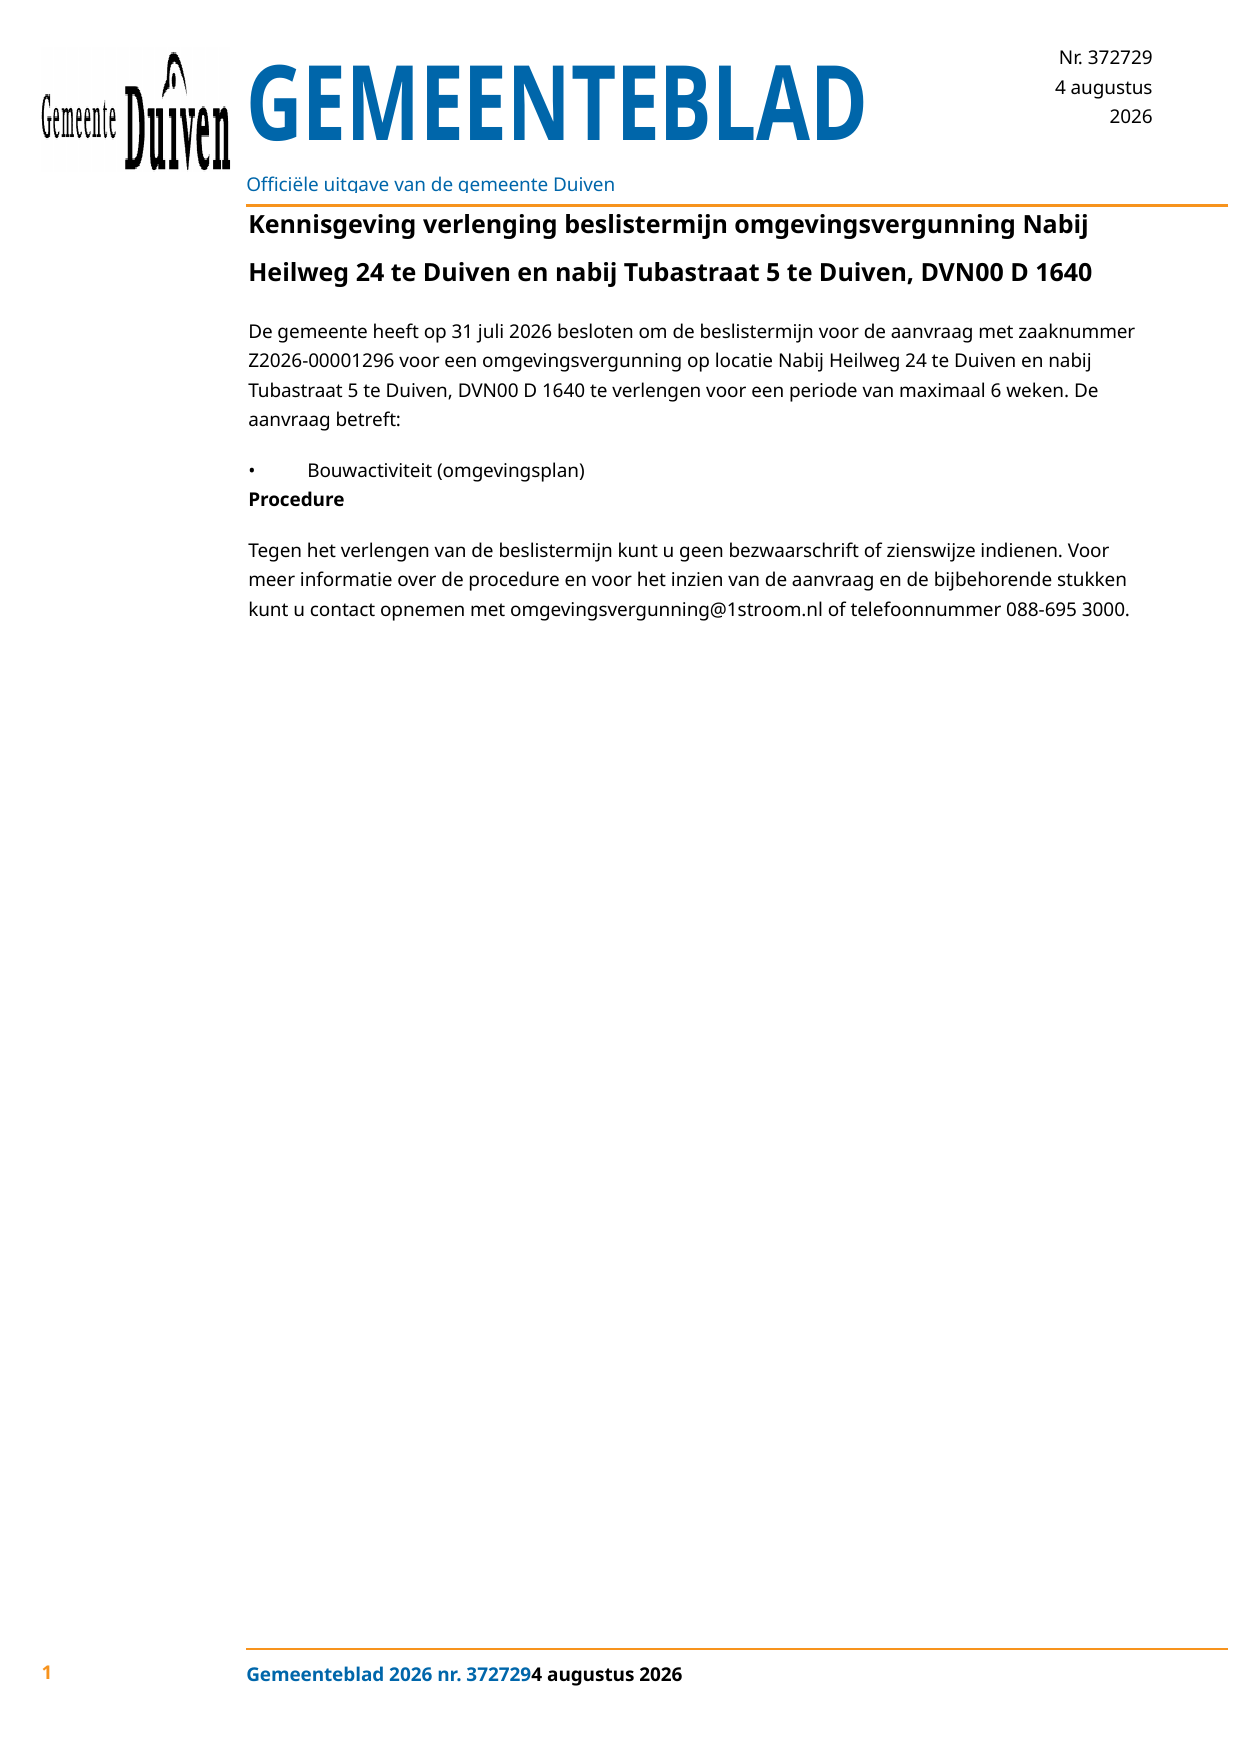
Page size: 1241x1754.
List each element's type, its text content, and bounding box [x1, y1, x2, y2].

text Procedure [248, 487, 1152, 512]
picture [41, 47, 231, 172]
list Bouwactiviteit (omgevingsplan) [248, 457, 1152, 483]
text Kennisgeving verlenging beslistermijn omgevingsvergunning Nabij Heilweg 24 te Duiven en nabij Tubastraat 5 te Duiven, DVN00 D 1640 [248, 207, 1152, 288]
text Tegen het verlengen van de beslistermijn kunt u geen bezwaarschrift of zienswijze indienen. Voor meer informatie over de procedure en voor het inzien van de aanvraag en de bijbehorende stukken kunt u contact opnemen met omgevingsvergunning@1stroom.nl of telefoonnummer 088-695 3000. [248, 537, 1152, 622]
text De gemeente heeft op 31 juli 2026 besloten om de beslistermijn voor de aanvraag met zaaknummer Z2026-00001296 voor een omgevingsvergunning op locatie Nabij Heilweg 24 te Duiven en nabij Tubastraat 5 te Duiven, DVN00 D 1640 te verlengen voor een periode van maximaal 6 weken. De aanvraag betreft: [248, 318, 1152, 432]
